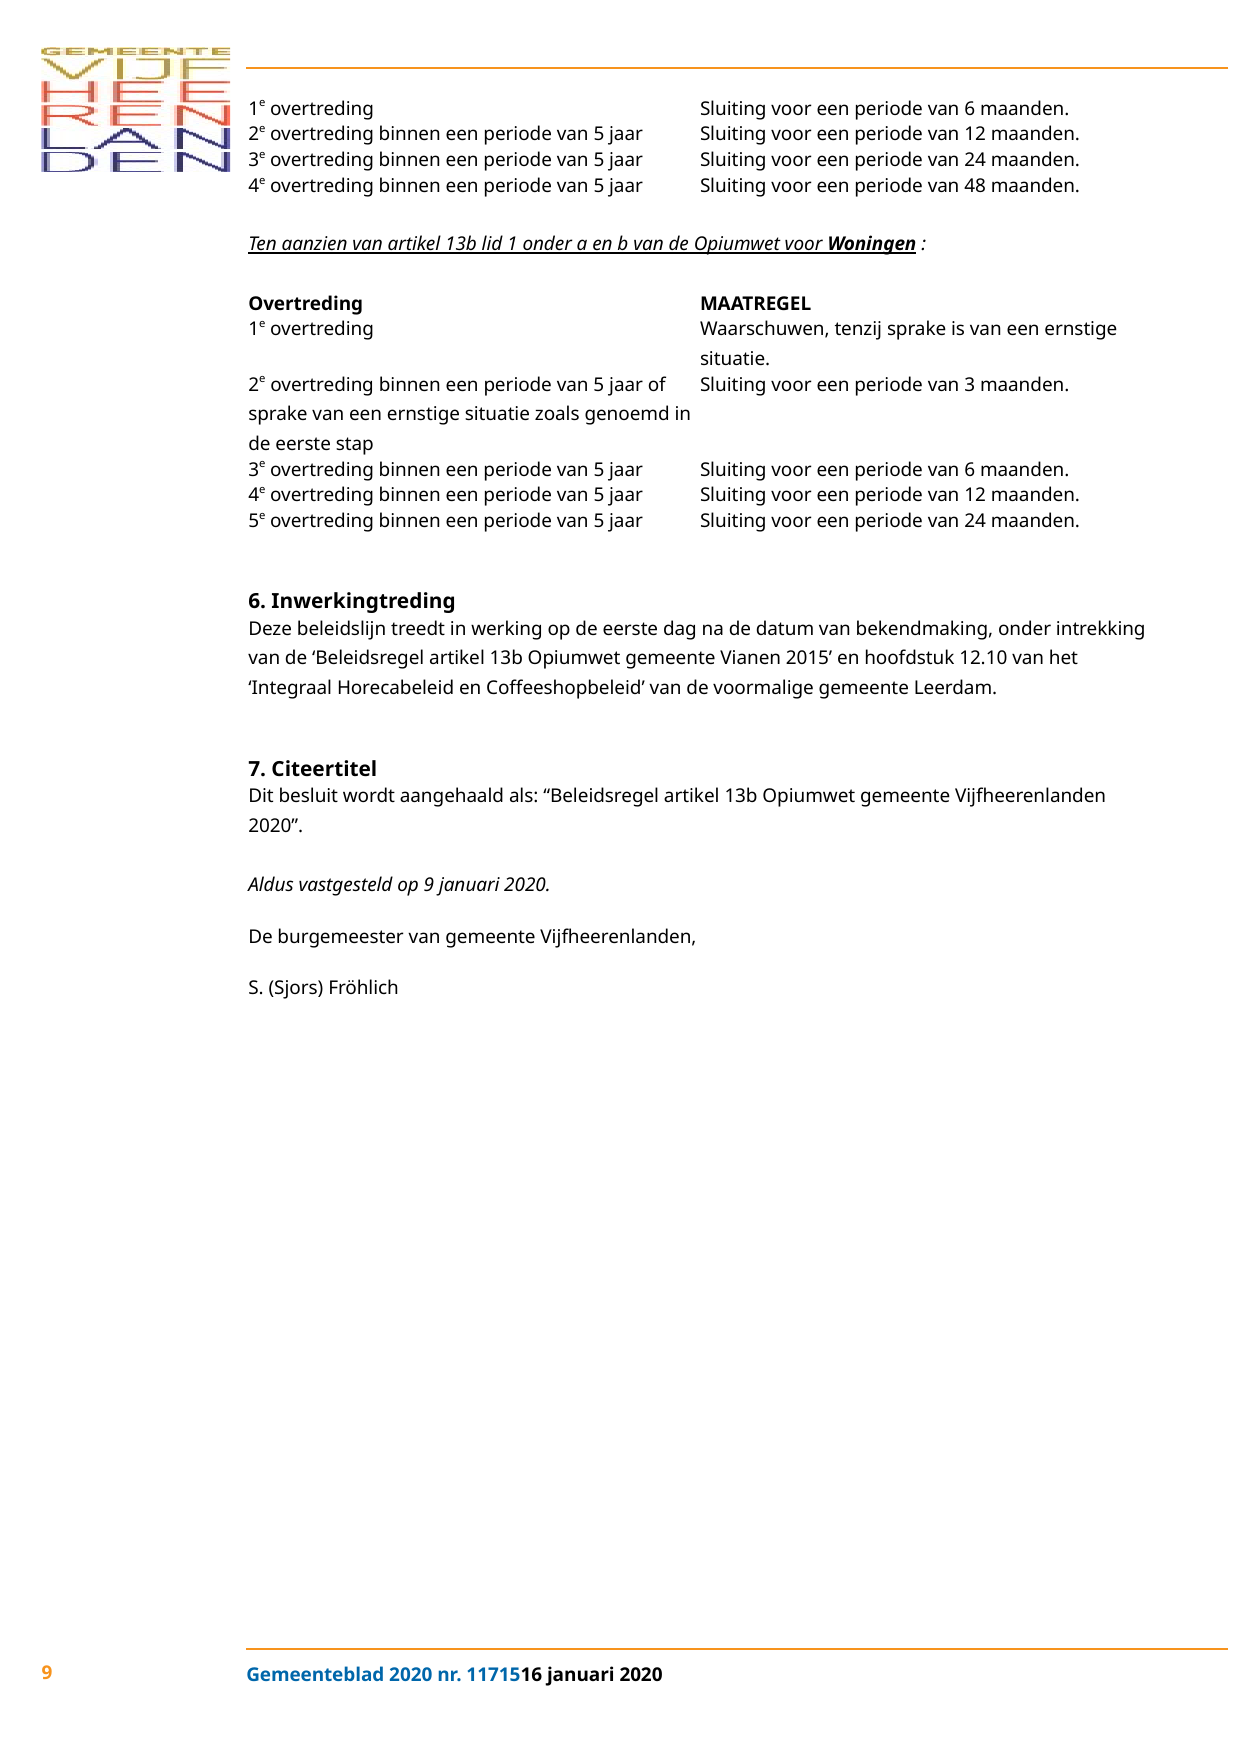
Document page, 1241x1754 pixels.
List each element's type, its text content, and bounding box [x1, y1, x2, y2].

text Deze beleidslijn treedt in werking op de eerste dag na de datum van bekendmaking, onder intrekking van de ‘Beleidsregel artikel 13b Opiumwet gemeente Vianen 2015’ en hoofdstuk 12.10 van het ‘Integraal Horecabeleid en Coffeeshopbeleid’ van de voormalige gemeente Leerdam. [248, 615, 1152, 700]
table_header MAATREGEL [700, 290, 1152, 316]
table_cell Sluiting voor een periode van 6 maanden. [700, 95, 1152, 121]
table_cell Waarschuwen, tenzij sprake is van een ernstige situatie. [700, 316, 1152, 371]
table_cell 4e overtreding binnen een periode van 5 jaar [248, 172, 700, 198]
table_cell Sluiting voor een periode van 24 maanden. [700, 507, 1152, 533]
text De burgemeester van gemeente Vijfheerenlanden, [248, 923, 1152, 948]
table_cell 4e overtreding binnen een periode van 5 jaar [248, 481, 700, 507]
table_cell Sluiting voor een periode van 12 maanden. [700, 121, 1152, 146]
table_cell 2e overtreding binnen een periode van 5 jaar of sprake van een ernstige situatie zoals genoemd in de eerste stap [248, 371, 700, 456]
table_header Overtreding [248, 290, 700, 316]
text 7. Citeertitel [248, 754, 1152, 783]
table_cell 3e overtreding binnen een periode van 5 jaar [248, 456, 700, 481]
table_cell Sluiting voor een periode van 48 maanden. [700, 172, 1152, 198]
table_cell Sluiting voor een periode van 24 maanden. [700, 146, 1152, 172]
table_cell 1e overtreding [248, 316, 700, 371]
table_cell Sluiting voor een periode van 3 maanden. [700, 371, 1152, 456]
text Dit besluit wordt aangehaald als: “Beleidsregel artikel 13b Opiumwet gemeente Vijfheerenlanden 2020”. [248, 783, 1152, 838]
text Ten aanzien van artikel 13b lid 1 onder a en b van de Opiumwet voor Woningen : [248, 231, 1152, 256]
text Aldus vastgesteld op 9 januari 2020. [248, 871, 1152, 897]
text S. (Sjors) Fröhlich [248, 974, 1152, 1000]
text 6. Inwerkingtreding [248, 587, 1152, 615]
picture [41, 47, 231, 172]
table_cell 1e overtreding [248, 95, 700, 121]
table_cell Sluiting voor een periode van 12 maanden. [700, 481, 1152, 507]
table_cell 2e overtreding binnen een periode van 5 jaar [248, 121, 700, 146]
table_cell 3e overtreding binnen een periode van 5 jaar [248, 146, 700, 172]
table_cell 5e overtreding binnen een periode van 5 jaar [248, 507, 700, 533]
table_cell Sluiting voor een periode van 6 maanden. [700, 456, 1152, 481]
